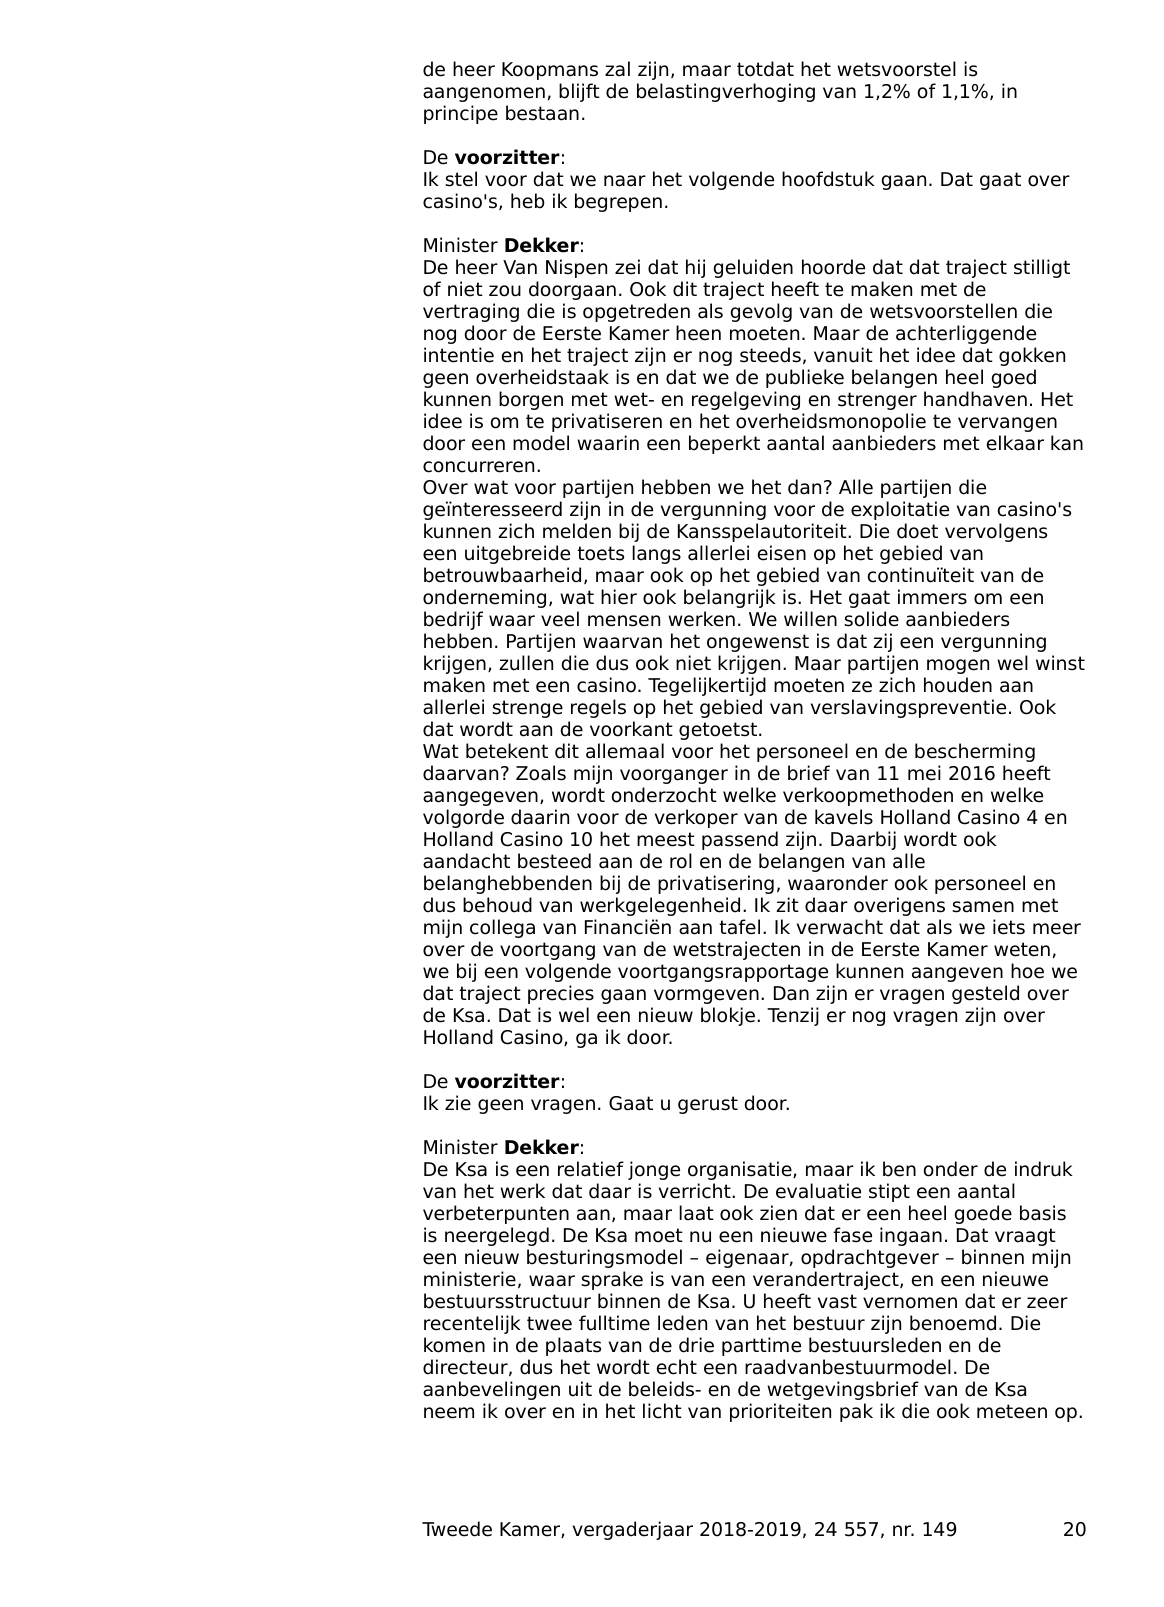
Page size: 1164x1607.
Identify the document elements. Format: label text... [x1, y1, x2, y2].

text Wat betekent dit allemaal voor het personeel en de bescherming daarvan? Zoals mijn voorganger in de brief van 11 mei 2016 heeft aangegeven, wordt onderzocht welke verkoopmethoden en welke volgorde daarin voor de verkoper van de kavels Holland Casino 4 en Holland Casino 10 het meest passend zijn. Daarbij wordt ook aandacht besteed aan de rol en de belangen van alle belanghebbenden bij de privatisering, waaronder ook personeel en dus behoud van werkgelegenheid. Ik zit daar overigens samen met mijn collega van Financiën aan tafel. Ik verwacht dat als we iets meer over de voortgang van de wetstrajecten in de Eerste Kamer weten, we bij een volgende voortgangsrapportage kunnen aangeven hoe we dat traject precies gaan vormgeven. Dan zijn er vragen gesteld over de Ksa. Dat is wel een nieuw blokje. Tenzij er nog vragen zijn over Holland Casino, ga ik door. [422, 741, 1087, 1048]
text De voorzitter: [422, 1071, 1087, 1093]
text De voorzitter: [422, 147, 1087, 169]
text De heer Van Nispen zei dat hij geluiden hoorde dat dat traject stilligt of niet zou doorgaan. Ook dit traject heeft te maken met de vertraging die is opgetreden als gevolg van de wetsvoorstellen die nog door de Eerste Kamer heen moeten. Maar de achterliggende intentie en het traject zijn er nog steeds, vanuit het idee dat gokken geen overheidstaak is en dat we de publieke belangen heel goed kunnen borgen met wet- en regelgeving en strenger handhaven. Het idee is om te privatiseren en het overheidsmonopolie te vervangen door een model waarin een beperkt aantal aanbieders met elkaar kan concurreren. [422, 257, 1087, 477]
text Over wat voor partijen hebben we het dan? Alle partijen die geïnteresseerd zijn in de vergunning voor de exploitatie van casino's kunnen zich melden bij de Kansspelautoriteit. Die doet vervolgens een uitgebreide toets langs allerlei eisen op het gebied van betrouwbaarheid, maar ook op het gebied van continuïteit van de onderneming, wat hier ook belangrijk is. Het gaat immers om een bedrijf waar veel mensen werken. We willen solide aanbieders hebben. Partijen waarvan het ongewenst is dat zij een vergunning krijgen, zullen die dus ook niet krijgen. Maar partijen mogen wel winst maken met een casino. Tegelijkertijd moeten ze zich houden aan allerlei strenge regels op het gebied van verslavingspreventie. Ook dat wordt aan de voorkant getoetst. [422, 477, 1087, 741]
text Ik zie geen vragen. Gaat u gerust door. [422, 1093, 1087, 1115]
text de heer Koopmans zal zijn, maar totdat het wetsvoorstel is aangenomen, blijft de belastingverhoging van 1,2% of 1,1%, in principe bestaan. [422, 59, 1087, 125]
text Minister Dekker: [422, 235, 1087, 257]
text Ik stel voor dat we naar het volgende hoofdstuk gaan. Dat gaat over casino's, heb ik begrepen. [422, 169, 1087, 213]
text De Ksa is een relatief jonge organisatie, maar ik ben onder de indruk van het werk dat daar is verricht. De evaluatie stipt een aantal verbeterpunten aan, maar laat ook zien dat er een heel goede basis is neergelegd. De Ksa moet nu een nieuwe fase ingaan. Dat vraagt een nieuw besturingsmodel – eigenaar, opdrachtgever – binnen mijn ministerie, waar sprake is van een verandertraject, en een nieuwe bestuursstructuur binnen de Ksa. U heeft vast vernomen dat er zeer recentelijk twee fulltime leden van het bestuur zijn benoemd. Die komen in de plaats van de drie parttime bestuursleden en de directeur, dus het wordt echt een raadvanbestuurmodel. De aanbevelingen uit de beleids- en de wetgevingsbrief van de Ksa neem ik over en in het licht van prioriteiten pak ik die ook meteen op. [422, 1159, 1087, 1423]
text Minister Dekker: [422, 1137, 1087, 1159]
